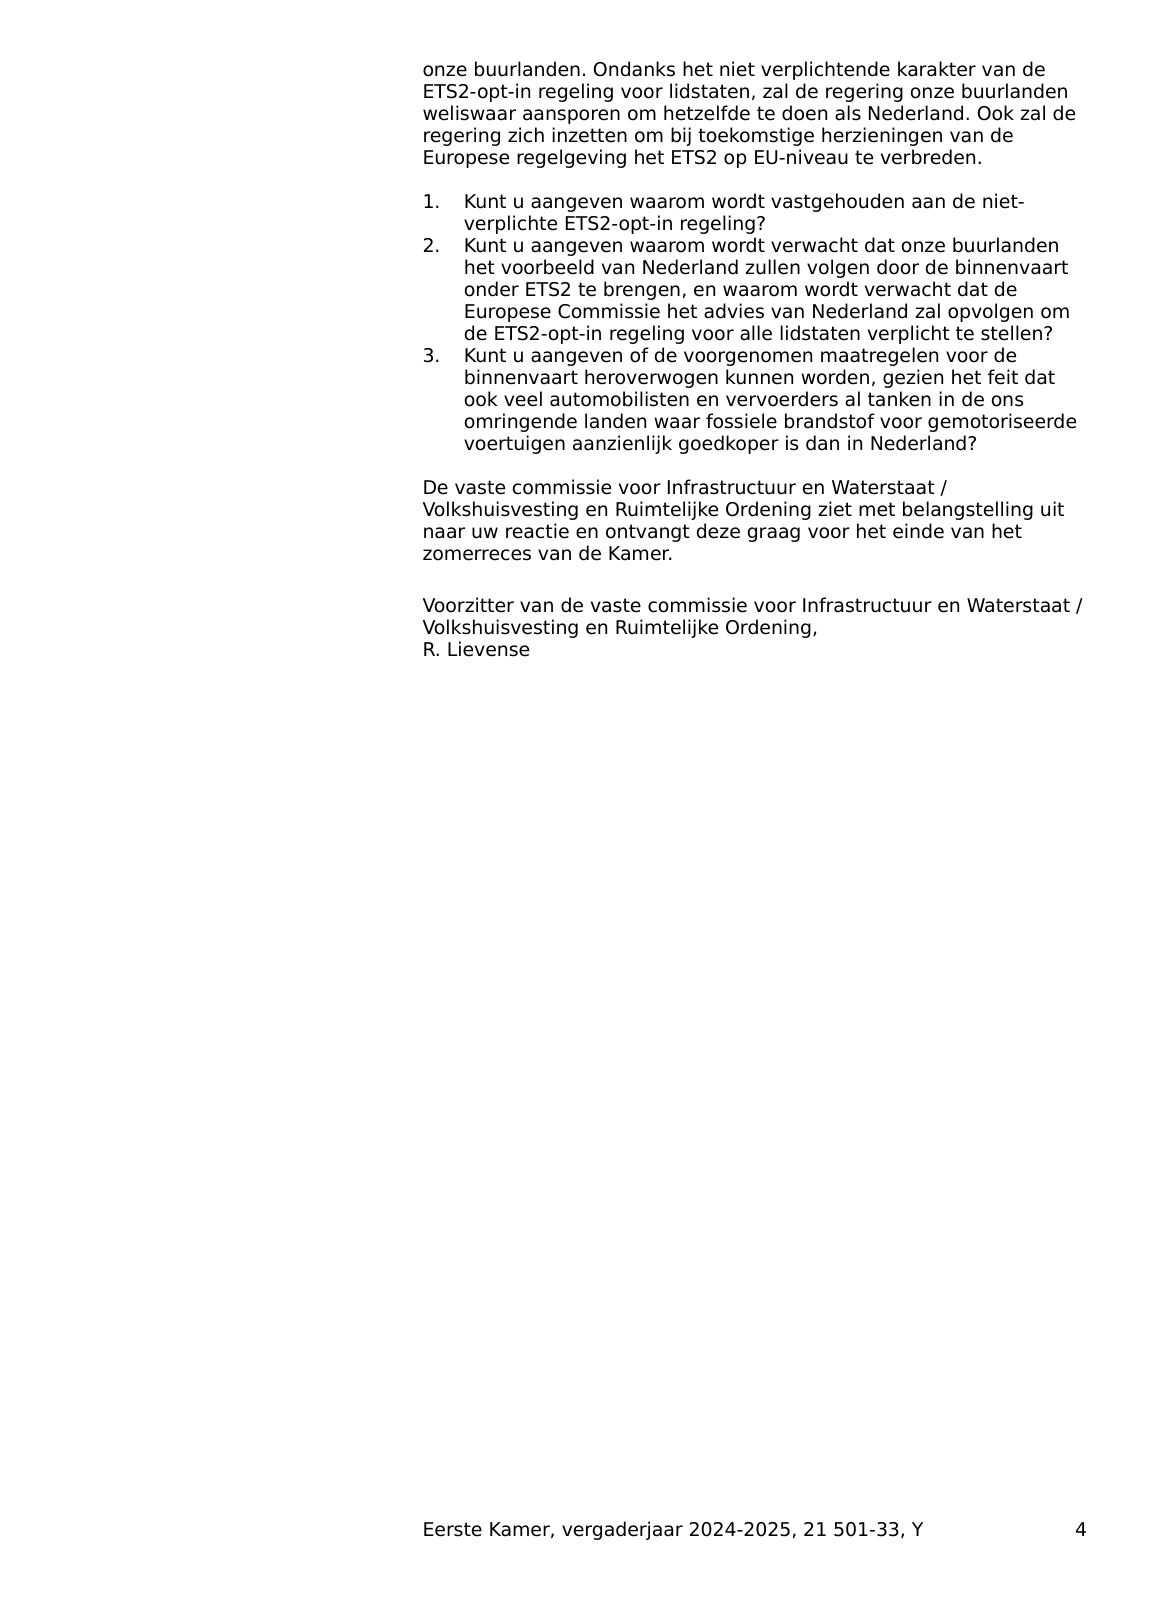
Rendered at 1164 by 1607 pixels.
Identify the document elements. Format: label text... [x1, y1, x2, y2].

text 3. Kunt u aangeven of de voorgenomen maatregelen voor de binnenvaart heroverwogen kunnen worden, gezien het feit dat ook veel automobilisten en vervoerders al tanken in de ons omringende landen waar fossiele brandstof voor gemotoriseerde voertuigen aanzienlijk goedkoper is dan in Nederland? [422, 345, 1087, 455]
text onze buurlanden. Ondanks het niet verplichtende karakter van de ETS2-opt-in regeling voor lidstaten, zal de regering onze buurlanden weliswaar aansporen om hetzelfde te doen als Nederland. Ook zal de regering zich inzetten om bij toekomstige herzieningen van de Europese regelgeving het ETS2 op EU-niveau te verbreden. [422, 59, 1087, 169]
text 2. Kunt u aangeven waarom wordt verwacht dat onze buurlanden het voorbeeld van Nederland zullen volgen door de binnenvaart onder ETS2 te brengen, en waarom wordt verwacht dat de Europese Commissie het advies van Nederland zal opvolgen om de ETS2-opt-in regeling voor alle lidstaten verplicht te stellen? [422, 235, 1087, 345]
text Voorzitter van de vaste commissie voor Infrastructuur en Waterstaat / Volkshuisvesting en Ruimtelijke Ordening, R. Lievense [422, 595, 1087, 661]
text 1. Kunt u aangeven waarom wordt vastgehouden aan de niet-verplichte ETS2-opt-in regeling? [422, 191, 1087, 235]
text De vaste commissie voor Infrastructuur en Waterstaat / Volkshuisvesting en Ruimtelijke Ordening ziet met belangstelling uit naar uw reactie en ontvangt deze graag voor het einde van het zomerreces van de Kamer. [422, 477, 1087, 565]
